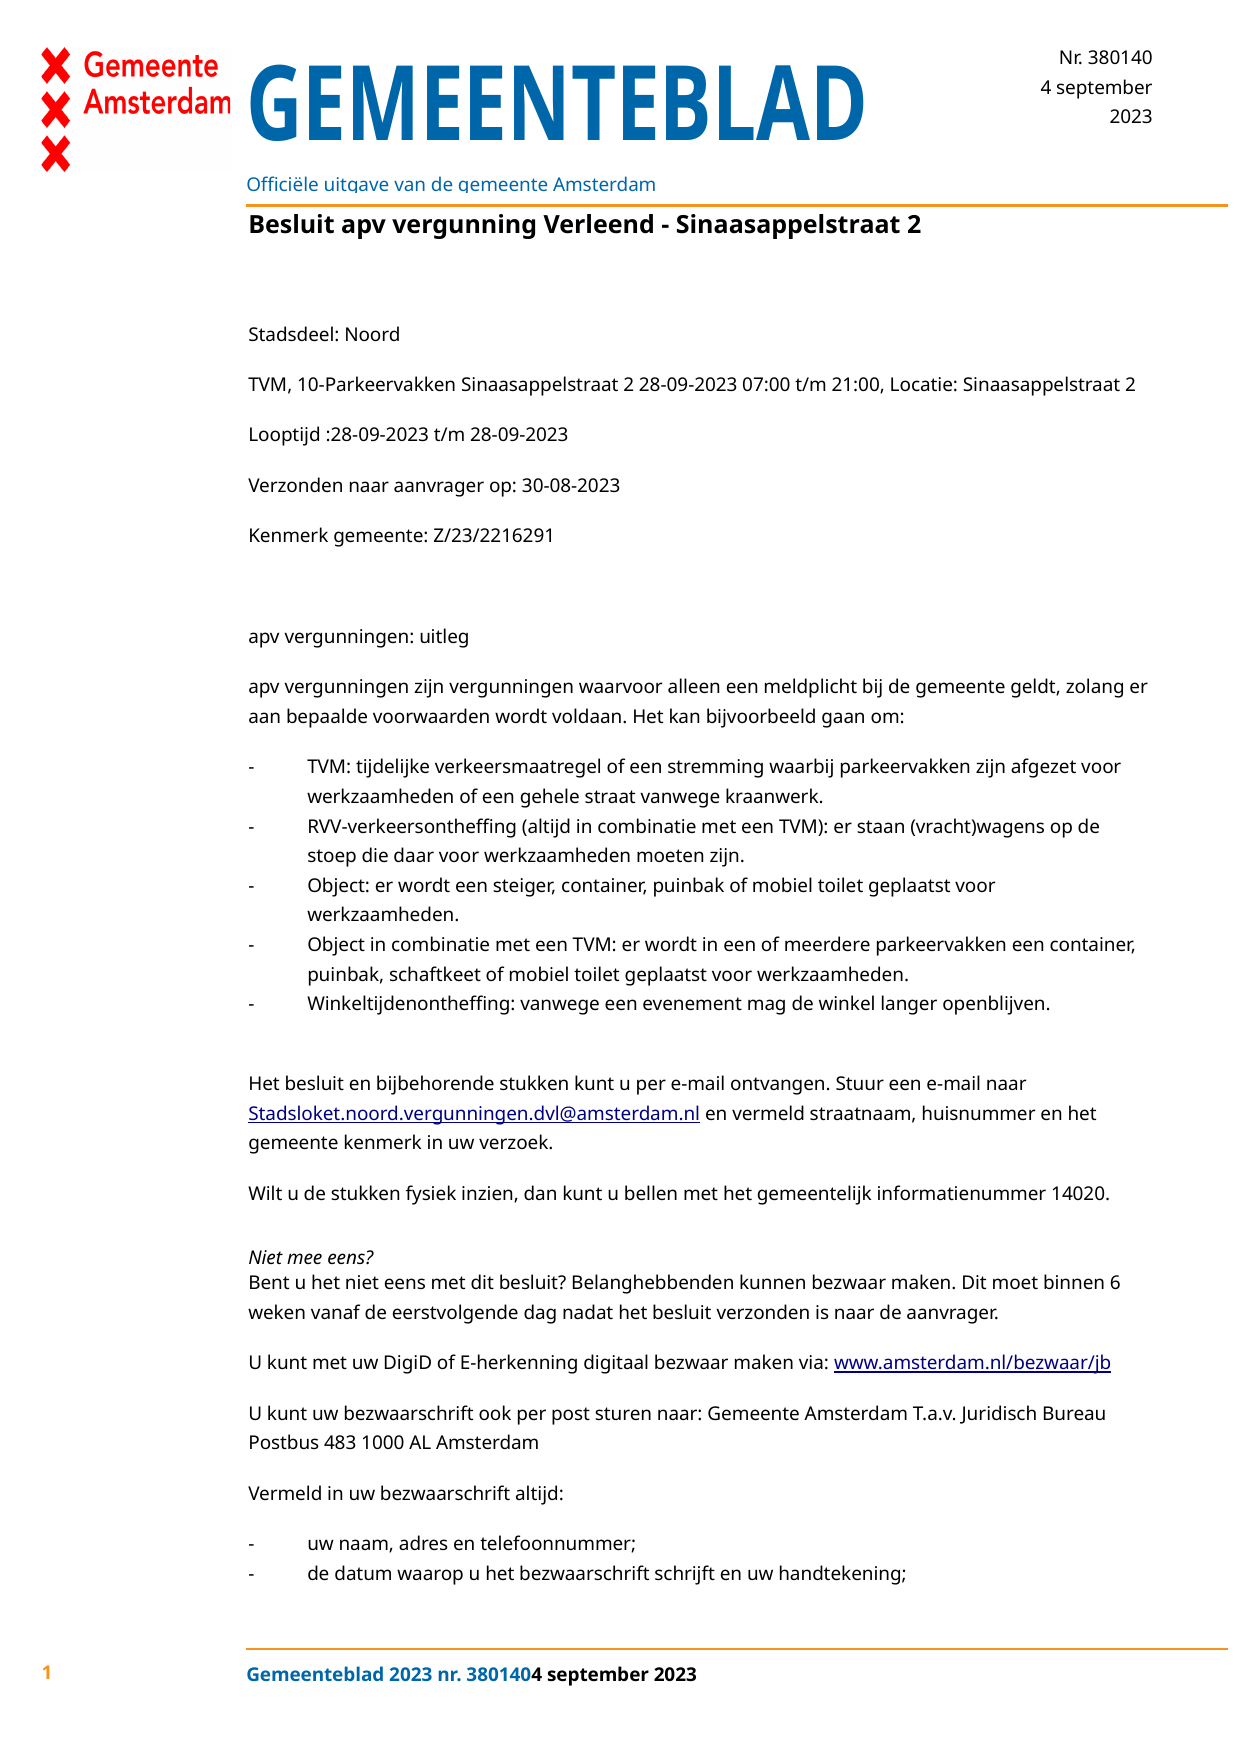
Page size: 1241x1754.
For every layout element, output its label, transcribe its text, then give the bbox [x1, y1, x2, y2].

list RVV-verkeersontheffing (altijd in combinatie met een TVM): er staan (vracht)wagens op de stoep die daar voor werkzaamheden moeten zijn. [248, 813, 1152, 868]
list TVM: tijdelijke verkeersmaatregel of een stremming waarbij parkeervakken zijn afgezet voor werkzaamheden of een gehele straat vanwege kraanwerk. [248, 754, 1152, 809]
list uw naam, adres en telefoonnummer; [248, 1530, 1152, 1556]
text Besluit apv vergunning Verleend - Sinaasappelstraat 2 [248, 207, 1152, 241]
list de datum waarop u het bezwaarschrift schrijft en uw handtekening; [248, 1560, 1152, 1586]
text U kunt uw bezwaarschrift ook per post sturen naar: Gemeente Amsterdam T.a.v. Juridisch Bureau Postbus 483 1000 AL Amsterdam [248, 1400, 1152, 1455]
text apv vergunningen zijn vergunningen waarvoor alleen een meldplicht bij de gemeente geldt, zolang er aan bepaalde voorwaarden wordt voldaan. Het kan bijvoorbeeld gaan om: [248, 674, 1152, 729]
text Verzonden naar aanvrager op: 30-08-2023 [248, 472, 1152, 498]
list Object: er wordt een steiger, container, puinbak of mobiel toilet geplaatst voor werkzaamheden. [248, 872, 1152, 927]
picture [41, 47, 231, 172]
list Object in combinatie met een TVM: er wordt in een of meerdere parkeervakken een container, puinbak, schaftkeet of mobiel toilet geplaatst voor werkzaamheden. [248, 931, 1152, 986]
text apv vergunningen: uitleg [248, 623, 1152, 649]
text Het besluit en bijbehorende stukken kunt u per e-mail ontvangen. Stuur een e-mail naar Stadsloket.noord.vergunningen.dvl@amsterdam.nl en vermeld straatnaam, huisnummer en het gemeente kenmerk in uw verzoek. [248, 1070, 1152, 1155]
list Winkeltijdenontheffing: vanwege een evenement mag de winkel langer openblijven. [248, 990, 1152, 1016]
text Niet mee eens? [248, 1244, 1152, 1269]
text Wilt u de stukken fysiek inzien, dan kunt u bellen met het gemeentelijk informatienummer 14020. [248, 1180, 1152, 1206]
text Kenmerk gemeente: Z/23/2216291 [248, 522, 1152, 548]
text U kunt met uw DigiD of E-herkenning digitaal bezwaar maken via: www.amsterdam.nl/bezwaar/jb [248, 1349, 1152, 1375]
text TVM, 10-Parkeervakken Sinaasappelstraat 2 28-09-2023 07:00 t/m 21:00, Locatie: Sinaasappelstraat 2 [248, 371, 1152, 397]
text Bent u het niet eens met dit besluit? Belanghebbenden kunnen bezwaar maken. Dit moet binnen 6 weken vanaf de eerstvolgende dag nadat het besluit verzonden is naar de aanvrager. [248, 1269, 1152, 1325]
text Vermeld in uw bezwaarschrift altijd: [248, 1480, 1152, 1506]
text Stadsdeel: Noord [248, 321, 1152, 346]
text Looptijd :28-09-2023 t/m 28-09-2023 [248, 422, 1152, 447]
